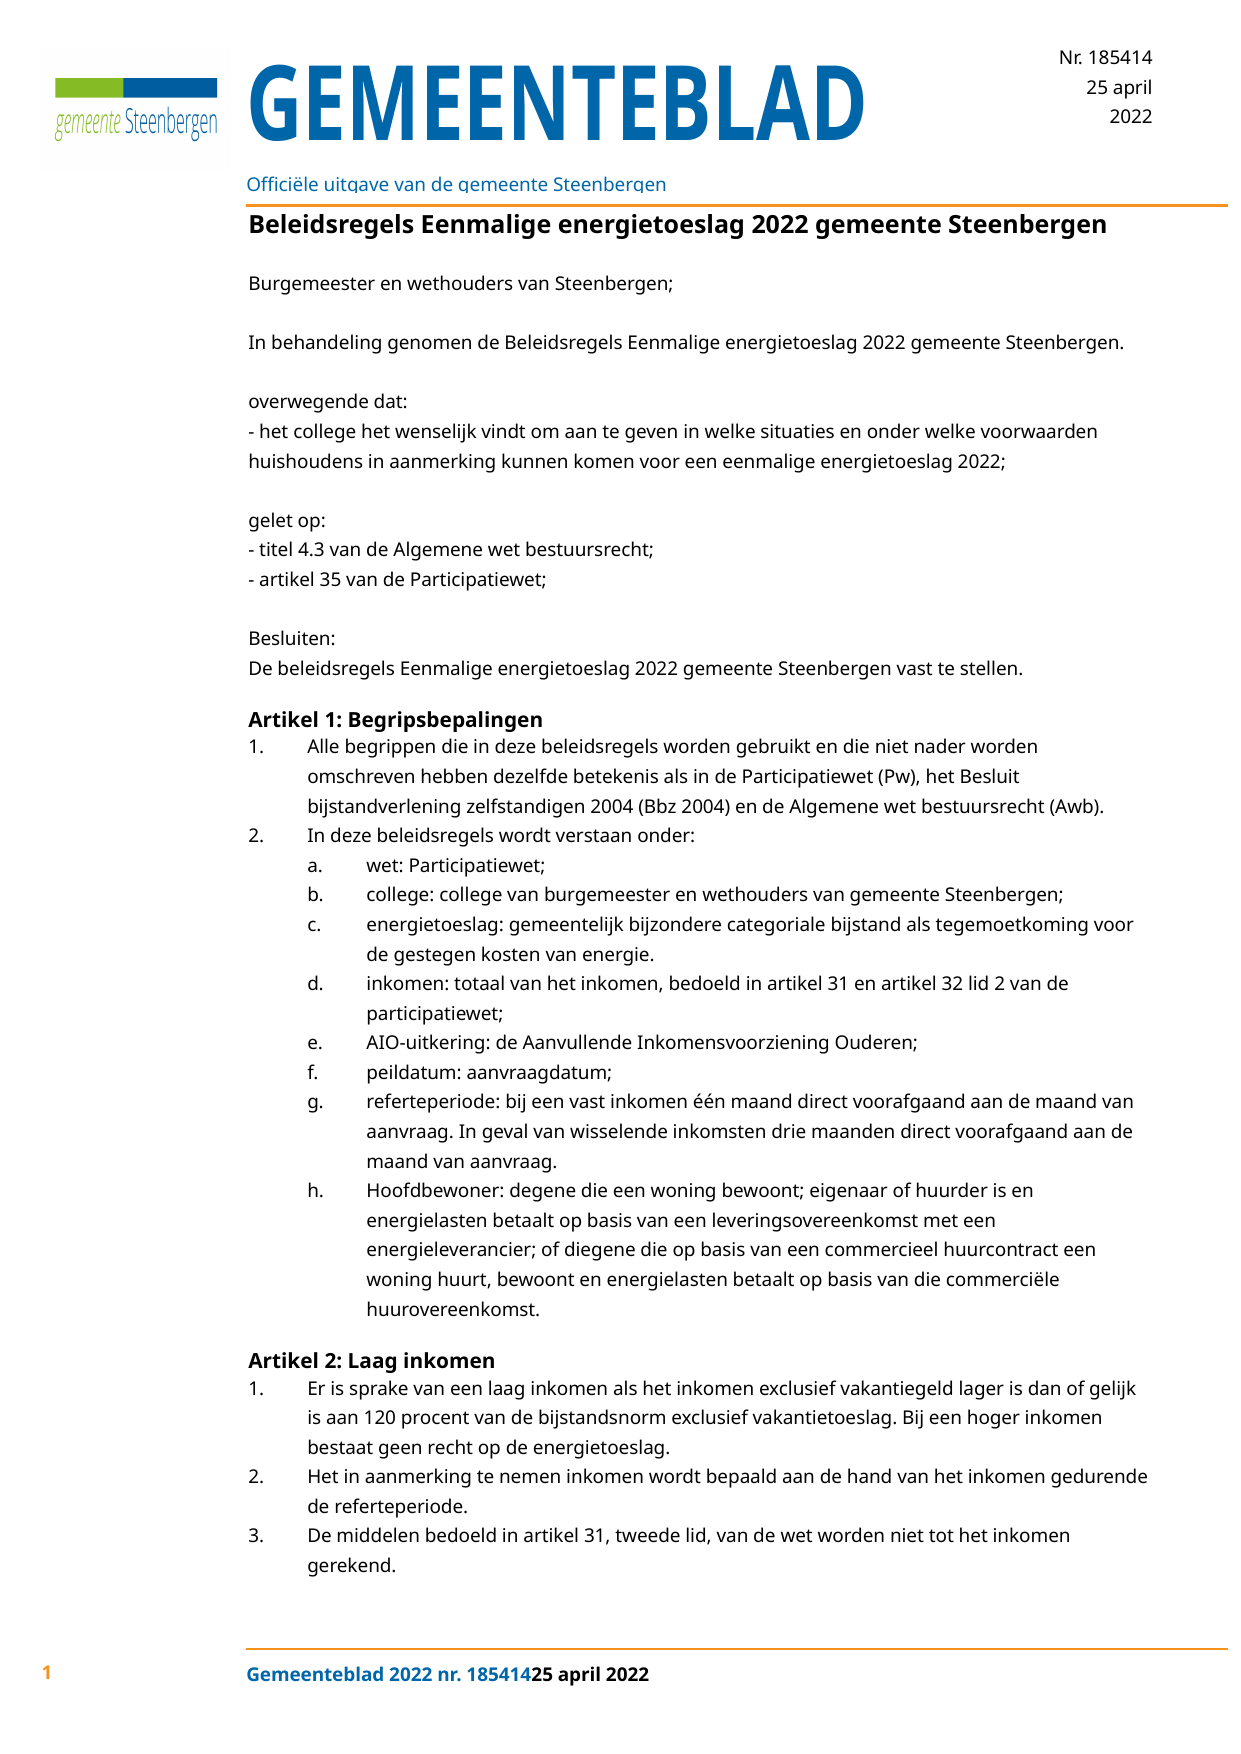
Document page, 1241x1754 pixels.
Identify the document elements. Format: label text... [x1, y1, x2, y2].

list In deze beleidsregels wordt verstaan onder: [248, 822, 1152, 848]
text In behandeling genomen de Beleidsregels Eenmalige energietoeslag 2022 gemeente Steenbergen. [248, 329, 1152, 355]
text Burgemeester en wethouders van Steenbergen; [248, 270, 1152, 296]
list energietoeslag: gemeentelijk bijzondere categoriale bijstand als tegemoetkoming voor de gestegen kosten van energie. [307, 911, 1152, 967]
text De beleidsregels Eenmalige energietoeslag 2022 gemeente Steenbergen vast te stellen. [248, 655, 1152, 681]
list peildatum: aanvraagdatum; [307, 1059, 1152, 1085]
list college: college van burgemeester en wethouders van gemeente Steenbergen; [307, 882, 1152, 907]
text Beleidsregels Eenmalige energietoeslag 2022 gemeente Steenbergen [248, 207, 1152, 241]
list AIO-uitkering: de Aanvullende Inkomensvoorziening Ouderen; [307, 1029, 1152, 1055]
list Alle begrippen die in deze beleidsregels worden gebruikt en die niet nader worden omschreven hebben dezelfde betekenis als in de Participatiewet (Pw), het Besluit bijstandverlening zelfstandigen 2004 (Bbz 2004) en de Algemene wet bestuursrecht (Awb). [248, 734, 1152, 819]
picture [41, 47, 231, 172]
list Het in aanmerking te nemen inkomen wordt bepaald aan de hand van het inkomen gedurende de referteperiode. [248, 1463, 1152, 1519]
list wet: Participatiewet; [307, 852, 1152, 878]
list Hoofdbewoner: degene die een woning bewoont; eigenaar of huurder is en energielasten betaalt op basis van een leveringsovereenkomst met een energieleverancier; of diegene die op basis van een commercieel huurcontract een woning huurt, bewoont en energielasten betaalt op basis van die commerciële huurovereenkomst. [307, 1177, 1152, 1322]
text Besluiten: [248, 625, 1152, 651]
text - artikel 35 van de Participatiewet; [248, 566, 1152, 592]
list Er is sprake van een laag inkomen als het inkomen exclusief vakantiegeld lager is dan of gelijk is aan 120 procent van de bijstandsnorm exclusief vakantietoeslag. Bij een hoger inkomen bestaat geen recht op de energietoeslag. [248, 1375, 1152, 1459]
list referteperiode: bij een vast inkomen één maand direct voorafgaand aan de maand van aanvraag. In geval van wisselende inkomsten drie maanden direct voorafgaand aan de maand van aanvraag. [307, 1089, 1152, 1174]
text Artikel 1: Begripsbepalingen [248, 705, 1152, 734]
text overwegende dat: [248, 389, 1152, 414]
text - het college het wenselijk vindt om aan te geven in welke situaties en onder welke voorwaarden huishoudens in aanmerking kunnen komen voor een eenmalige energietoeslag 2022; [248, 418, 1152, 473]
text Artikel 2: Laag inkomen [248, 1346, 1152, 1375]
list De middelen bedoeld in artikel 31, tweede lid, van de wet worden niet tot het inkomen gerekend. [248, 1523, 1152, 1578]
text - titel 4.3 van de Algemene wet bestuursrecht; [248, 537, 1152, 562]
text gelet op: [248, 507, 1152, 533]
list inkomen: totaal van het inkomen, bedoeld in artikel 31 en artikel 32 lid 2 van de participatiewet; [307, 970, 1152, 1026]
